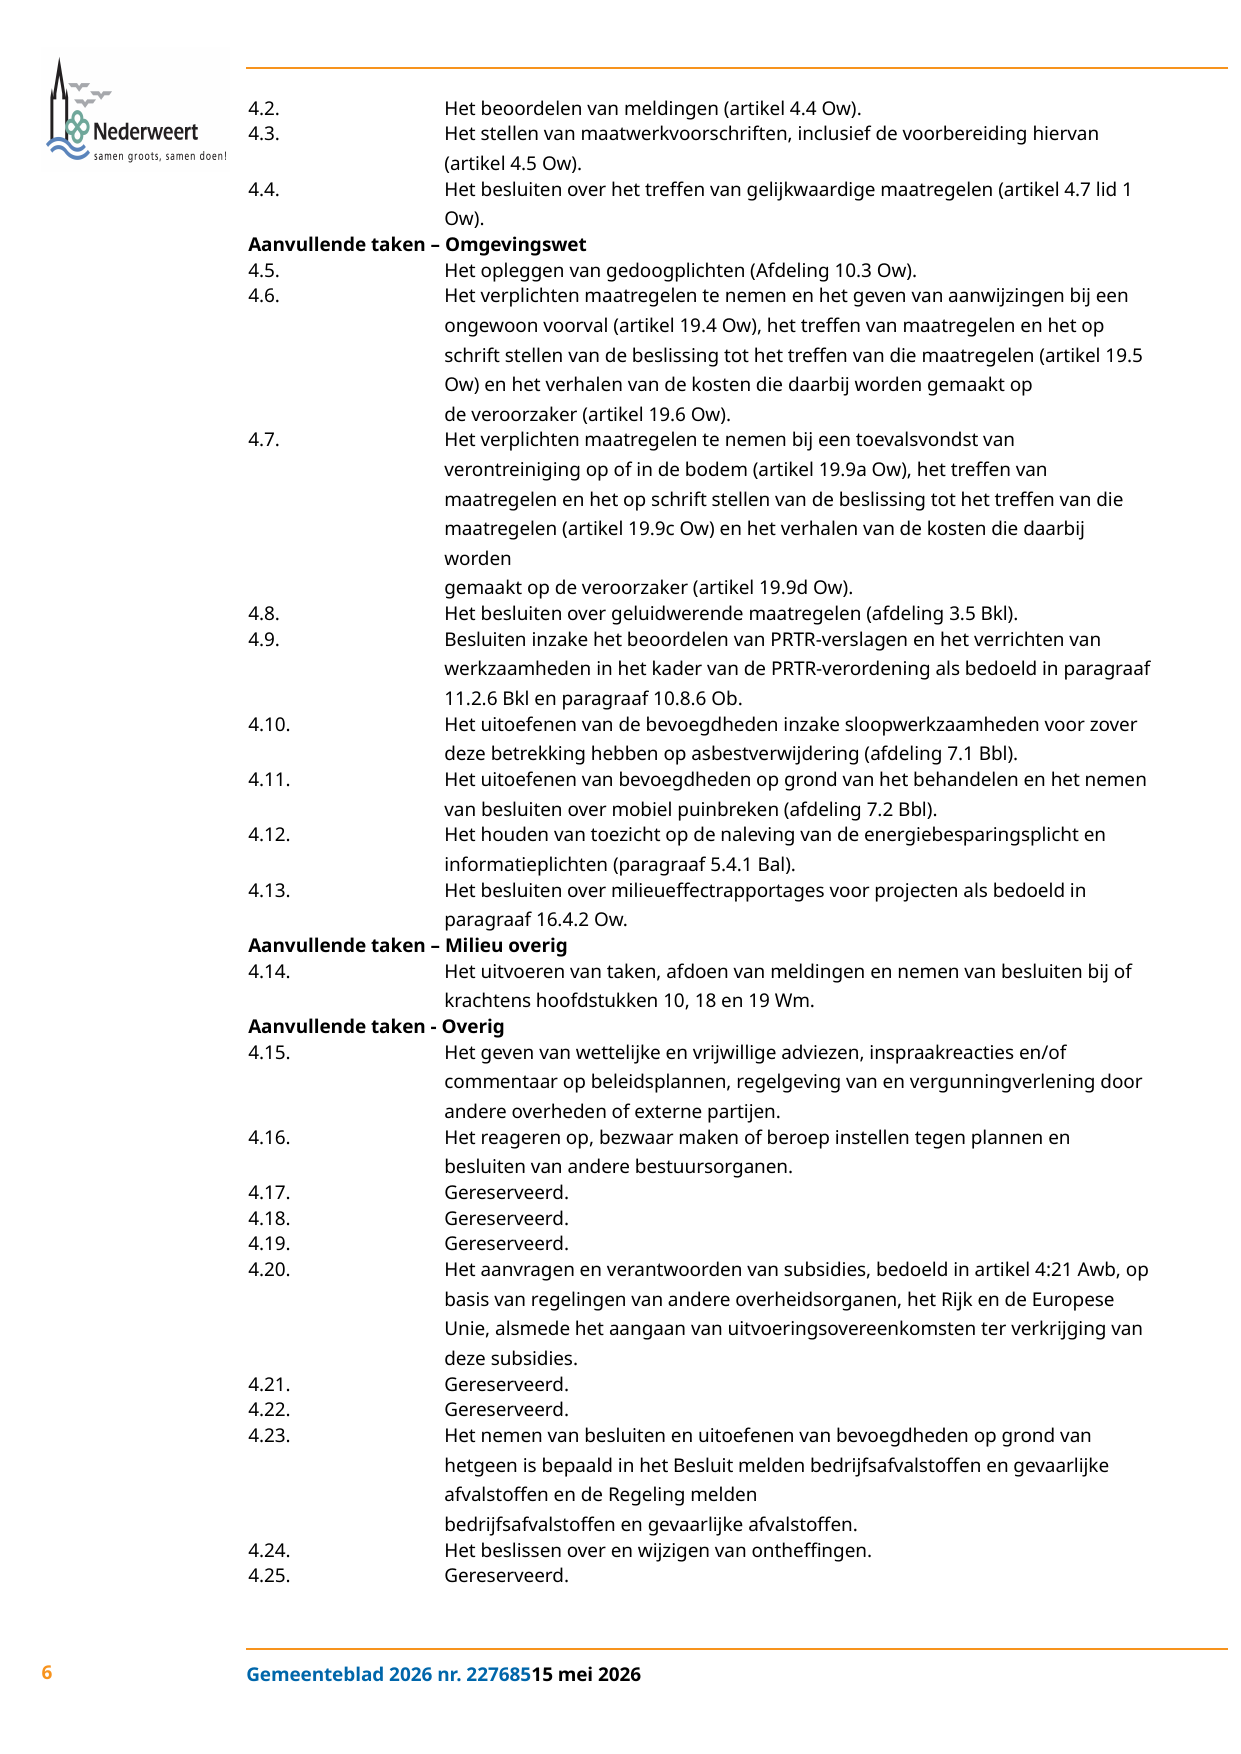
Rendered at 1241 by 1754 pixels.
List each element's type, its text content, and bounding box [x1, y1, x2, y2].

table_cell Het opleggen van gedoogplichten (Afdeling 10.3 Ow). [444, 257, 1152, 283]
table_cell Besluiten inzake het beoordelen van PRTR-verslagen en het verrichten van werkzaamheden in het kader van de PRTR-verordening als bedoeld in paragraaf 11.2.6 Bkl en paragraaf 10.8.6 Ob. [444, 626, 1152, 711]
table_cell 4.10. [248, 711, 444, 766]
table_cell 4.16. [248, 1124, 444, 1179]
table_cell Gereserveerd. [444, 1397, 1152, 1422]
table_cell Het stellen van maatwerkvoorschriften, inclusief de voorbereiding hiervan (artikel 4.5 Ow). [444, 121, 1152, 176]
table_cell Gereserveerd. [444, 1205, 1152, 1231]
table_cell 4.4. [248, 176, 444, 231]
table_cell 4.19. [248, 1231, 444, 1256]
picture [41, 47, 231, 172]
table_cell 4.17. [248, 1179, 444, 1205]
table_cell 4.22. [248, 1397, 444, 1422]
table_cell 4.21. [248, 1371, 444, 1397]
table_cell Het reageren op, bezwaar maken of beroep instellen tegen plannen en besluiten van andere bestuursorganen. [444, 1124, 1152, 1179]
table_cell Het uitoefenen van de bevoegdheden inzake sloopwerkzaamheden voor zover deze betrekking hebben op asbestverwijdering (afdeling 7.1 Bbl). [444, 711, 1152, 766]
table_cell 4.8. [248, 600, 444, 626]
table_cell Het besluiten over milieueffectrapportages voor projecten als bedoeld in paragraaf 16.4.2 Ow. [444, 877, 1152, 932]
table_cell Gereserveerd. [444, 1563, 1152, 1588]
table_cell Aanvullende taken – Omgevingswet [248, 231, 1152, 257]
table_cell 4.9. [248, 626, 444, 711]
table_cell 4.18. [248, 1205, 444, 1231]
table_cell 4.15. [248, 1039, 444, 1124]
table_cell Het beoordelen van meldingen (artikel 4.4 Ow). [444, 95, 1152, 121]
table_cell Aanvullende taken - Overig [248, 1013, 1152, 1039]
table_cell 4.11. [248, 766, 444, 822]
table_cell Het nemen van besluiten en uitoefenen van bevoegdheden op grond van hetgeen is bepaald in het Besluit melden bedrijfsafvalstoffen en gevaarlijke afvalstoffen en de Regeling melden bedrijfsafvalstoffen en gevaarlijke afvalstoffen. [444, 1422, 1152, 1537]
table_cell Het uitoefenen van bevoegdheden op grond van het behandelen en het nemen van besluiten over mobiel puinbreken (afdeling 7.2 Bbl). [444, 766, 1152, 822]
table_cell 4.24. [248, 1537, 444, 1562]
table_cell Het aanvragen en verantwoorden van subsidies, bedoeld in artikel 4:21 Awb, op basis van regelingen van andere overheidsorganen, het Rijk en de Europese Unie, alsmede het aangaan van uitvoeringsovereenkomsten ter verkrijging van deze subsidies. [444, 1256, 1152, 1371]
table_cell Het uitvoeren van taken, afdoen van meldingen en nemen van besluiten bij of krachtens hoofdstukken 10, 18 en 19 Wm. [444, 958, 1152, 1013]
table_cell 4.7. [248, 427, 444, 600]
table_cell 4.13. [248, 877, 444, 932]
table_cell 4.3. [248, 121, 444, 176]
table_cell Het verplichten maatregelen te nemen bij een toevalsvondst van verontreiniging op of in de bodem (artikel 19.9a Ow), het treffen van maatregelen en het op schrift stellen van de beslissing tot het treffen van die maatregelen (artikel 19.9c Ow) en het verhalen van de kosten die daarbij worden gemaakt op de veroorzaker (artikel 19.9d Ow). [444, 427, 1152, 600]
table_cell 4.14. [248, 958, 444, 1013]
table_cell Gereserveerd. [444, 1371, 1152, 1397]
table_cell Het beslissen over en wijzigen van ontheffingen. [444, 1537, 1152, 1562]
table_cell Het besluiten over geluidwerende maatregelen (afdeling 3.5 Bkl). [444, 600, 1152, 626]
table_cell 4.25. [248, 1563, 444, 1588]
table_cell Het geven van wettelijke en vrijwillige adviezen, inspraakreacties en/of commentaar op beleidsplannen, regelgeving van en vergunningverlening door andere overheden of externe partijen. [444, 1039, 1152, 1124]
table_cell Gereserveerd. [444, 1231, 1152, 1256]
table_cell 4.2. [248, 95, 444, 121]
table_cell Het verplichten maatregelen te nemen en het geven van aanwijzingen bij een ongewoon voorval (artikel 19.4 Ow), het treffen van maatregelen en het op schrift stellen van de beslissing tot het treffen van die maatregelen (artikel 19.5 Ow) en het verhalen van de kosten die daarbij worden gemaakt op de veroorzaker (artikel 19.6 Ow). [444, 283, 1152, 427]
table_cell Gereserveerd. [444, 1179, 1152, 1205]
table_cell 4.20. [248, 1256, 444, 1371]
table_cell 4.23. [248, 1422, 444, 1537]
table_cell Aanvullende taken – Milieu overig [248, 932, 1152, 958]
table_cell Het besluiten over het treffen van gelijkwaardige maatregelen (artikel 4.7 lid 1 Ow). [444, 176, 1152, 231]
table_cell 4.6. [248, 283, 444, 427]
table_cell Het houden van toezicht op de naleving van de energiebesparingsplicht en informatieplichten (paragraaf 5.4.1 Bal). [444, 822, 1152, 877]
table_cell 4.12. [248, 822, 444, 877]
table_cell 4.5. [248, 257, 444, 283]
